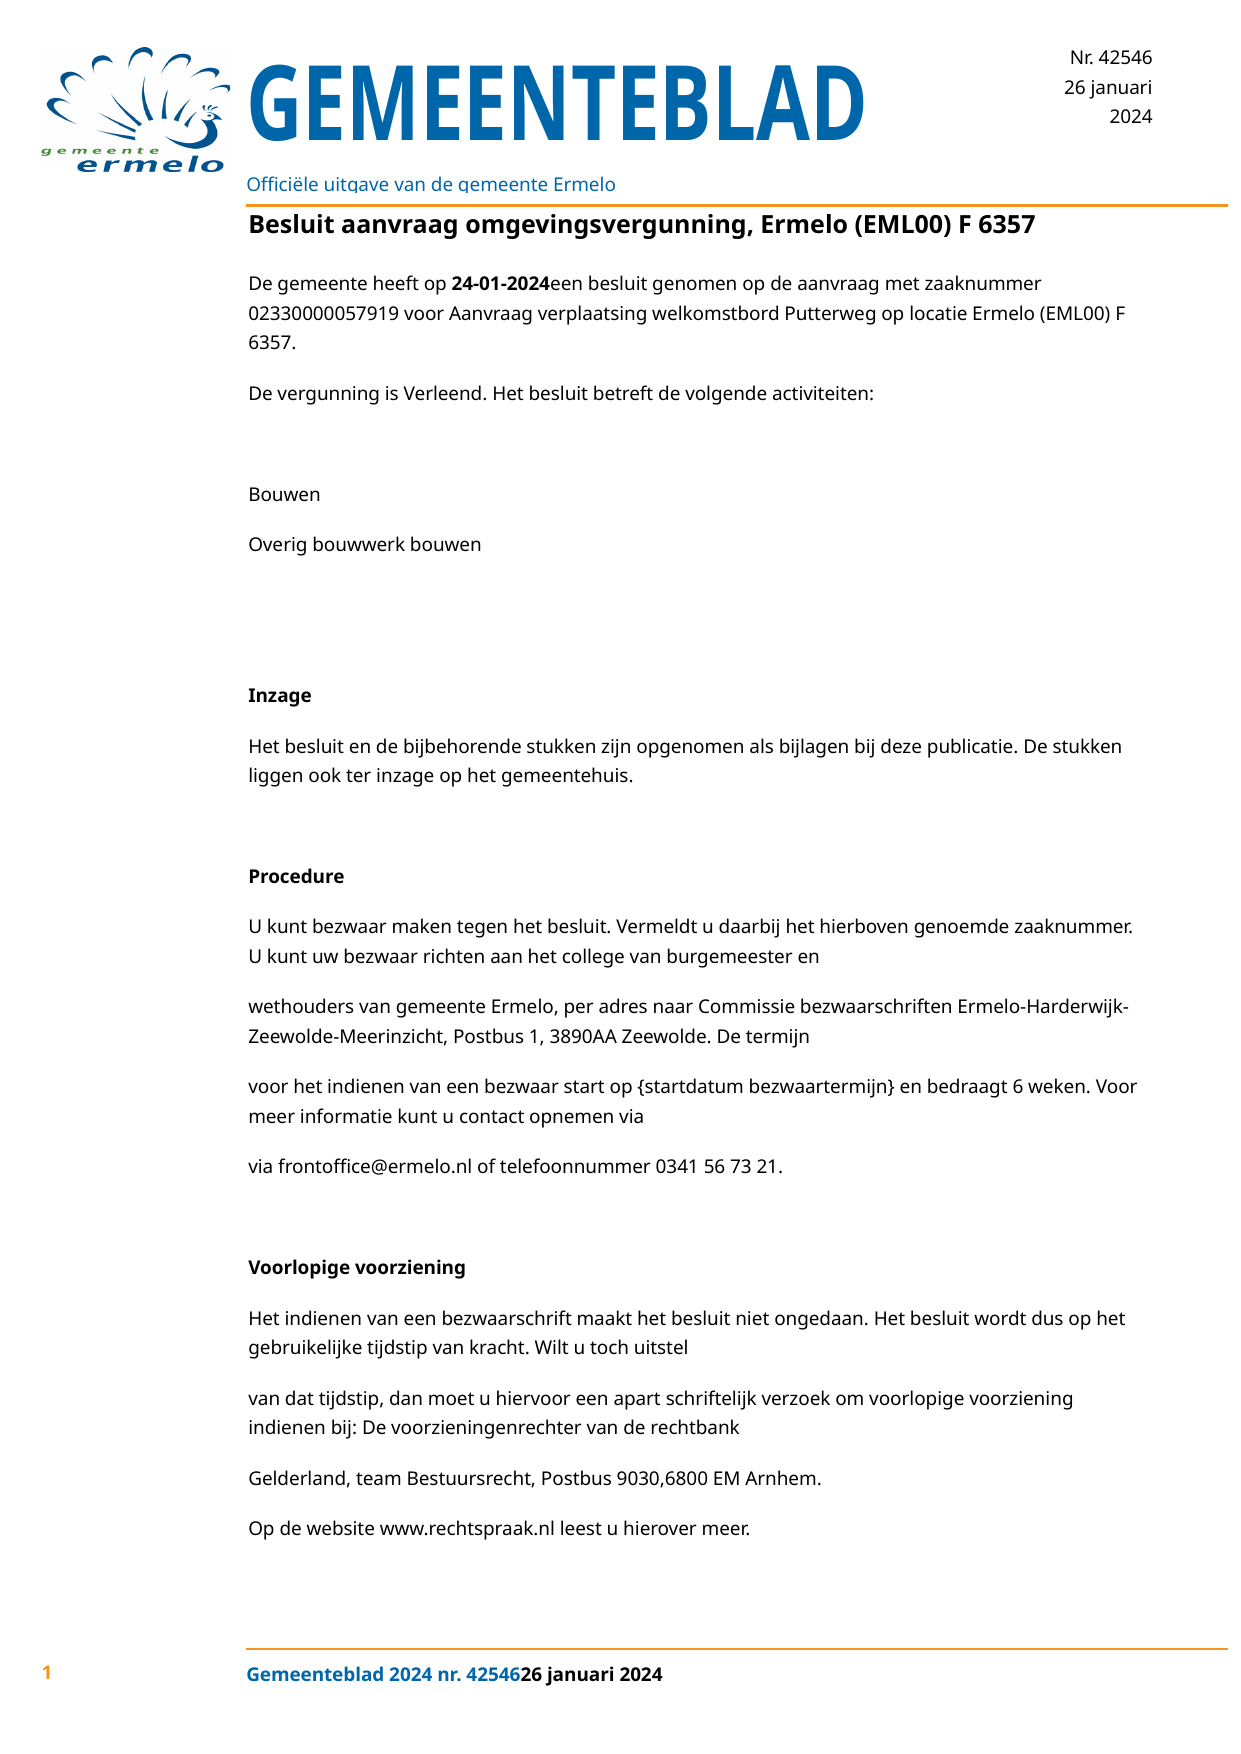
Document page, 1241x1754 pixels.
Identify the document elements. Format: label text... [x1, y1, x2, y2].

text Bouwen [248, 481, 1152, 506]
text van dat tijdstip, dan moet u hiervoor een apart schriftelijk verzoek om voorlopige voorziening indienen bij: De voorzieningenrechter van de rechtbank [248, 1385, 1152, 1440]
text Voorlopige voorziening [248, 1254, 1152, 1280]
text Inzage [248, 682, 1152, 708]
text wethouders van gemeente Ermelo, per adres naar Commissie bezwaarschriften Ermelo-Harderwijk-Zeewolde-Meerinzicht, Postbus 1, 3890AA Zeewolde. De termijn [248, 994, 1152, 1049]
text Overig bouwwerk bouwen [248, 531, 1152, 557]
text via frontoffice@ermelo.nl of telefoonnummer 0341 56 73 21. [248, 1154, 1152, 1179]
text Gelderland, team Bestuursrecht, Postbus 9030,6800 EM Arnhem. [248, 1465, 1152, 1491]
text voor het indienen van een bezwaar start op {startdatum bezwaartermijn} en bedraagt 6 weken. Voor meer informatie kunt u contact opnemen via [248, 1074, 1152, 1129]
text Het besluit en de bijbehorende stukken zijn opgenomen als bijlagen bij deze publicatie. De stukken liggen ook ter inzage op het gemeentehuis. [248, 733, 1152, 788]
text Besluit aanvraag omgevingsvergunning, Ermelo (EML00) F 6357 [248, 207, 1152, 241]
text De vergunning is Verleend. Het besluit betreft de volgende activiteiten: [248, 380, 1152, 406]
text Procedure [248, 863, 1152, 889]
text U kunt bezwaar maken tegen het besluit. Vermeldt u daarbij het hierboven genoemde zaaknummer. U kunt uw bezwaar richten aan het college van burgemeester en [248, 914, 1152, 969]
picture [41, 47, 231, 172]
text Op de website www.rechtspraak.nl leest u hierover meer. [248, 1515, 1152, 1541]
text De gemeente heeft op 24-01-2024een besluit genomen op de aanvraag met zaaknummer 02330000057919 voor Aanvraag verplaatsing welkomstbord Putterweg op locatie Ermelo (EML00) F 6357. [248, 270, 1152, 355]
text Het indienen van een bezwaarschrift maakt het besluit niet ongedaan. Het besluit wordt dus op het gebruikelijke tijdstip van kracht. Wilt u toch uitstel [248, 1305, 1152, 1360]
